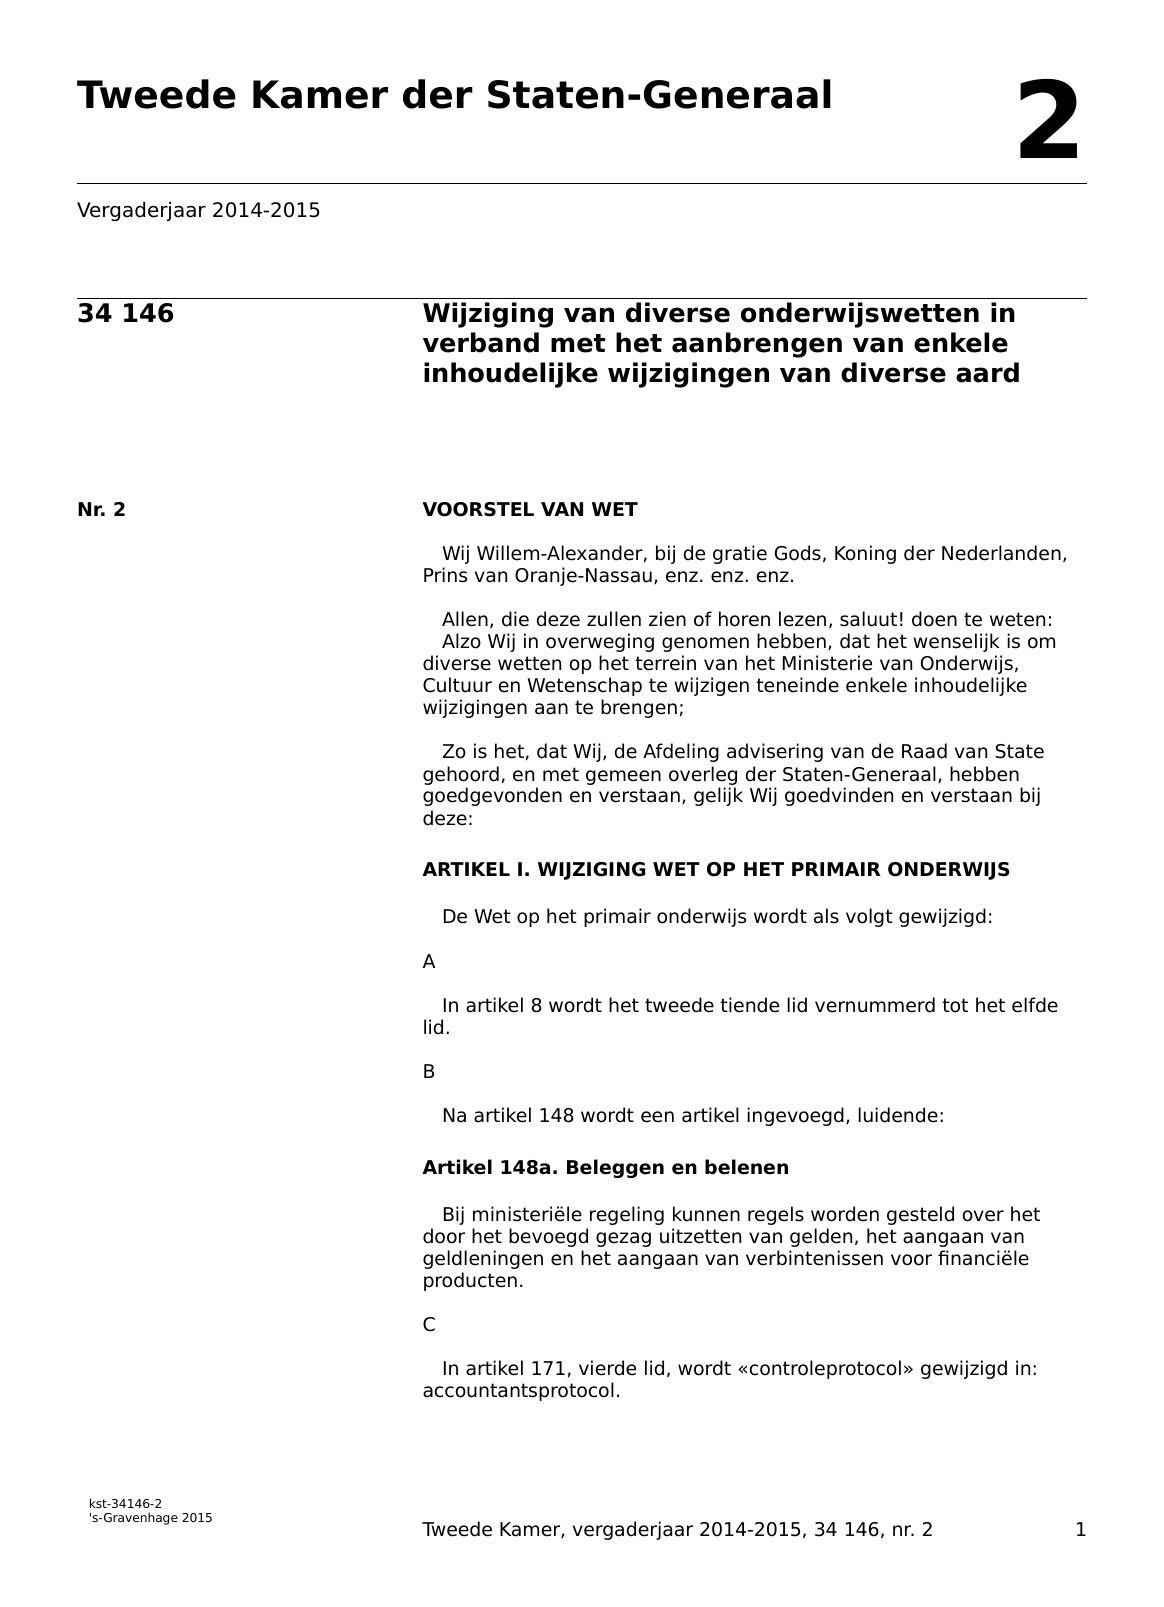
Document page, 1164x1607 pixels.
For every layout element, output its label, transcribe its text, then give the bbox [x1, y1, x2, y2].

text Wij Willem-Alexander, bij de gratie Gods, Koning der Nederlanden, Prins van Oranje-Nassau, enz. enz. enz. [422, 543, 1087, 587]
text 's-Gravenhage 2015 [88, 1511, 323, 1525]
text In artikel 8 wordt het tweede tiende lid vernummerd tot het elfde lid. [422, 995, 1087, 1039]
text Na artikel 148 wordt een artikel ingevoegd, luidende: [422, 1105, 1087, 1127]
table_header Tweede Kamer der Staten-Generaal [77, 59, 886, 183]
table_header 2 [886, 59, 1087, 183]
text B [422, 1061, 1087, 1083]
text Alzo Wij in overweging genomen hebben, dat het wenselijk is om diverse wetten op het terrein van het Ministerie van Onderwijs, Cultuur en Wetenschap te wijzigen teneinde enkele inhoudelijke wijzigingen aan te brengen; [422, 631, 1087, 719]
text De Wet op het primair onderwijs wordt als volgt gewijzigd: [422, 906, 1087, 928]
table_cell Vergaderjaar 2014-2015 [77, 184, 1087, 298]
text In artikel 171, vierde lid, wordt «controleprotocol» gewijzigd in: accountantsprotocol. [422, 1358, 1087, 1402]
subtitle 34 146 Wijziging van diverse onderwijswetten in verband met het aanbrengen van enkele inhoudelijke wijzigingen van diverse aard [77, 299, 1087, 388]
text Bij ministeriële regeling kunnen regels worden gesteld over het door het bevoegd gezag uitzetten van gelden, het aangaan van geldleningen en het aangaan van verbintenissen voor financiële producten. [422, 1204, 1087, 1292]
text C [422, 1314, 1087, 1336]
text kst-34146-2 [88, 1497, 323, 1511]
subtitle Nr. 2 VOORSTEL VAN WET [77, 499, 1087, 521]
subtitle ARTIKEL I. WIJZIGING WET OP HET PRIMAIR ONDERWIJS [422, 859, 1087, 881]
text A [422, 951, 1087, 972]
text Zo is het, dat Wij, de Afdeling advisering van de Raad van State gehoord, en met gemeen overleg der Staten-Generaal, hebben goedgevonden en verstaan, gelijk Wij goedvinden en verstaan bij deze: [422, 741, 1087, 829]
text Allen, die deze zullen zien of horen lezen, saluut! doen te weten: [422, 609, 1087, 631]
subtitle Artikel 148a. Beleggen en belenen [422, 1157, 1087, 1179]
